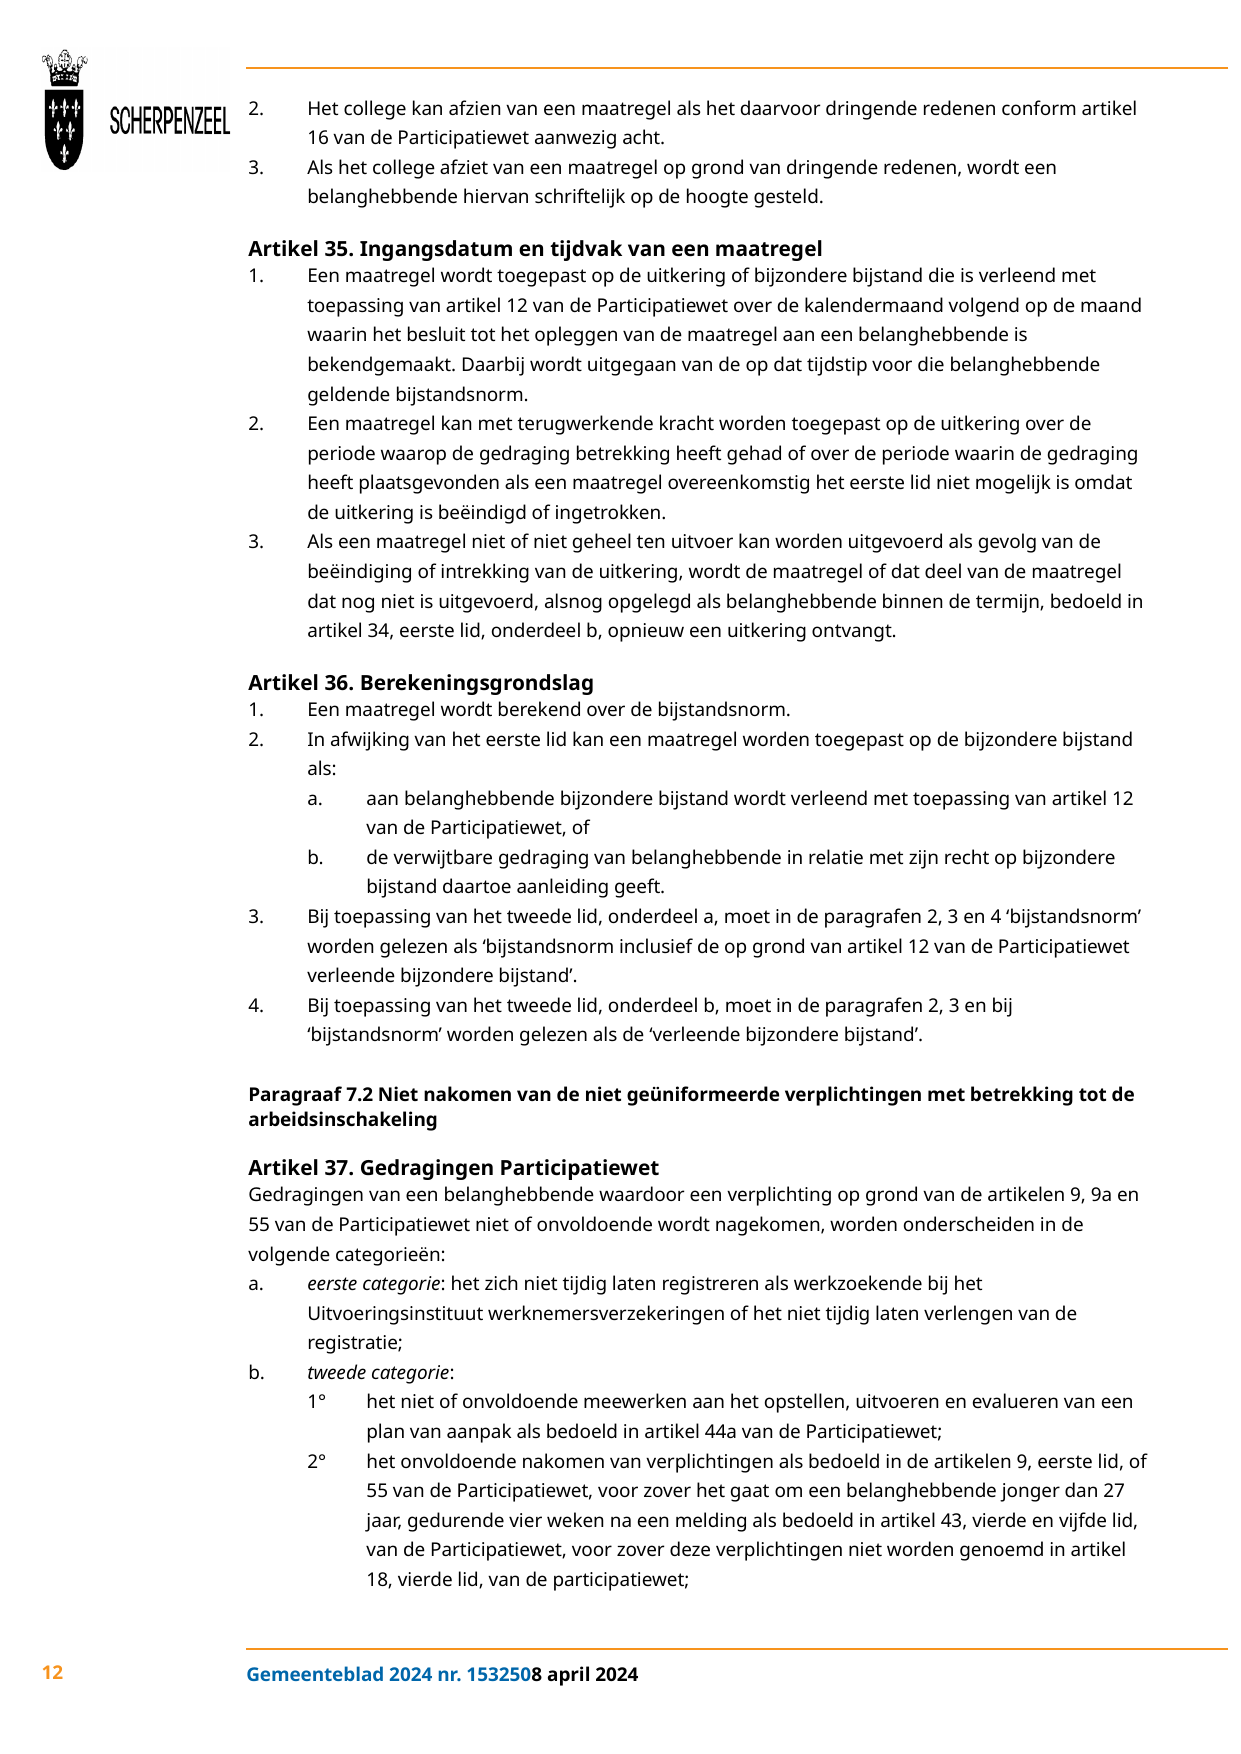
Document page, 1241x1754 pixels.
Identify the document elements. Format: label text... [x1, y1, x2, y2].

list aan belanghebbende bijzondere bijstand wordt verleend met toepassing van artikel 12 van de Participatiewet, of [307, 785, 1152, 840]
list het onvoldoende nakomen van verplichtingen als bedoeld in de artikelen 9, eerste lid, of 55 van de Participatiewet, voor zover het gaat om een belanghebbende jonger dan 27 jaar, gedurende vier weken na een melding als bedoeld in artikel 43, vierde en vijfde lid, van de Participatiewet, voor zover deze verplichtingen niet worden genoemd in artikel 18, vierde lid, van de participatiewet; [307, 1448, 1152, 1592]
text Gedragingen van een belanghebbende waardoor een verplichting op grond van de artikelen 9, 9a en 55 van de Participatiewet niet of onvoldoende wordt nagekomen, worden onderscheiden in de volgende categorieën: [248, 1182, 1152, 1266]
list eerste categorie: het zich niet tijdig laten registreren als werkzoekende bij het Uitvoeringsinstituut werknemersverzekeringen of het niet tijdig laten verlengen van de registratie; [248, 1270, 1152, 1355]
list Als een maatregel niet of niet geheel ten uitvoer kan worden uitgevoerd als gevolg van de beëindiging of intrekking van de uitkering, wordt de maatregel of dat deel van de maatregel dat nog niet is uitgevoerd, alsnog opgelegd als belanghebbende binnen de termijn, bedoeld in artikel 34, eerste lid, onderdeel b, opnieuw een uitkering ontvangt. [248, 529, 1152, 643]
list Een maatregel kan met terugwerkende kracht worden toegepast op de uitkering over de periode waarop de gedraging betrekking heeft gehad of over de periode waarin de gedraging heeft plaatsgevonden als een maatregel overeenkomstig het eerste lid niet mogelijk is omdat de uitkering is beëindigd of ingetrokken. [248, 410, 1152, 525]
list het niet of onvoldoende meewerken aan het opstellen, uitvoeren en evalueren van een plan van aanpak als bedoeld in artikel 44a van de Participatiewet; [307, 1389, 1152, 1444]
list Als het college afziet van een maatregel op grond van dringende redenen, wordt een belanghebbende hiervan schriftelijk op de hoogte gesteld. [248, 154, 1152, 209]
text Artikel 36. Berekeningsgrondslag [248, 668, 1152, 696]
text Paragraaf 7.2 Niet nakomen van de niet geüniformeerde verplichtingen met betrekking tot de arbeidsinschakeling [248, 1081, 1152, 1132]
list Bij toepassing van het tweede lid, onderdeel b, moet in de paragrafen 2, 3 en bij ‘bijstandsnorm’ worden gelezen als de ‘verleende bijzondere bijstand’. [248, 992, 1152, 1047]
list Bij toepassing van het tweede lid, onderdeel a, moet in de paragrafen 2, 3 en 4 ‘bijstandsnorm’ worden gelezen als ‘bijstandsnorm inclusief de op grond van artikel 12 van de Participatiewet verleende bijzondere bijstand’. [248, 903, 1152, 988]
text Artikel 37. Gedragingen Participatiewet [248, 1153, 1152, 1182]
list Het college kan afzien van een maatregel als het daarvoor dringende redenen conform artikel 16 van de Participatiewet aanwezig acht. [248, 95, 1152, 150]
list In afwijking van het eerste lid kan een maatregel worden toegepast op de bijzondere bijstand als: [248, 726, 1152, 781]
list Een maatregel wordt berekend over de bijstandsnorm. [248, 696, 1152, 722]
list tweede categorie: [248, 1359, 1152, 1385]
picture [41, 47, 231, 172]
text Artikel 35. Ingangsdatum en tijdvak van een maatregel [248, 234, 1152, 262]
list Een maatregel wordt toegepast op de uitkering of bijzondere bijstand die is verleend met toepassing van artikel 12 van de Participatiewet over de kalendermaand volgend op de maand waarin het besluit tot het opleggen van de maatregel aan een belanghebbende is bekendgemaakt. Daarbij wordt uitgegaan van de op dat tijdstip voor die belanghebbende geldende bijstandsnorm. [248, 262, 1152, 406]
list de verwijtbare gedraging van belanghebbende in relatie met zijn recht op bijzondere bijstand daartoe aanleiding geeft. [307, 844, 1152, 899]
